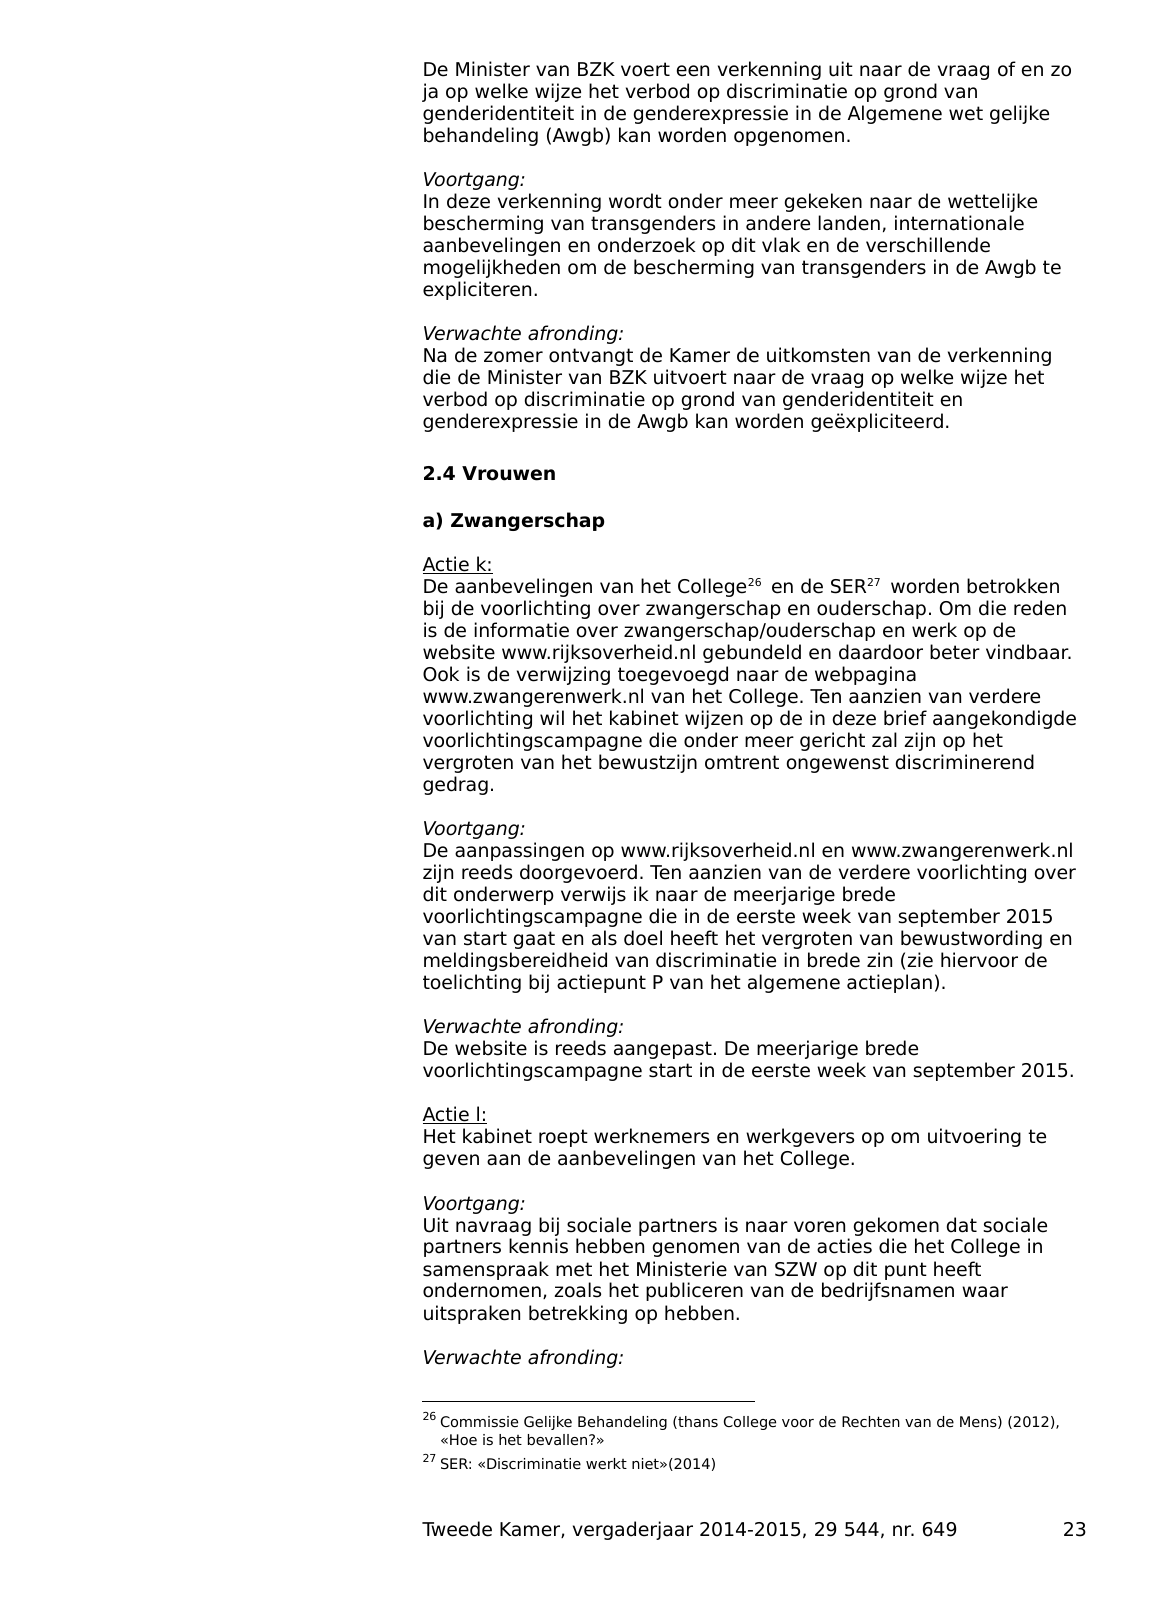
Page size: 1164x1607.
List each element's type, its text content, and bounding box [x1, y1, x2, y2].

text De Minister van BZK voert een verkenning uit naar de vraag of en zo ja op welke wijze het verbod op discriminatie op grond van genderidentiteit in de genderexpressie in de Algemene wet gelijke behandeling (Awgb) kan worden opgenomen. [422, 59, 1087, 147]
text Voortgang: [422, 1192, 1087, 1214]
text De aanpassingen op www.rijksoverheid.nl en www.zwangerenwerk.nl zijn reeds doorgevoerd. Ten aanzien van de verdere voorlichting over dit onderwerp verwijs ik naar de meerjarige brede voorlichtingscampagne die in de eerste week van september 2015 van start gaat en als doel heeft het vergroten van bewustwording en meldingsbereidheid van discriminatie in brede zin (zie hiervoor de toelichting bij actiepunt P van het algemene actieplan). [422, 840, 1087, 994]
text Verwachte afronding: [422, 323, 1087, 345]
text Na de zomer ontvangt de Kamer de uitkomsten van de verkenning die de Minister van BZK uitvoert naar de vraag op welke wijze het verbod op discriminatie op grond van genderidentiteit en genderexpressie in de Awgb kan worden geëxpliciteerd. [422, 345, 1087, 433]
text Commissie Gelijke Behandeling (thans College voor de Rechten van de Mens) (2012), «Hoe is het bevallen?» [422, 1410, 1087, 1449]
subtitle 2.4 Vrouwen [422, 463, 1087, 485]
text De aanbevelingen van het College en de SER worden betrokken bij de voorlichting over zwangerschap en ouderschap. Om die reden is de informatie over zwangerschap/ouderschap en werk op de website www.rijksoverheid.nl gebundeld en daardoor beter vindbaar. Ook is de verwijzing toegevoegd naar de webpagina www.zwangerenwerk.nl van het College. Ten aanzien van verdere voorlichting wil het kabinet wijzen op de in deze brief aangekondigde voorlichtingscampagne die onder meer gericht zal zijn op het vergroten van het bewustzijn omtrent ongewenst discriminerend gedrag. [422, 576, 1087, 796]
text Verwachte afronding: [422, 1016, 1087, 1038]
text Het kabinet roept werknemers en werkgevers op om uitvoering te geven aan de aanbevelingen van het College. [422, 1126, 1087, 1170]
text De website is reeds aangepast. De meerjarige brede voorlichtingscampagne start in de eerste week van september 2015. [422, 1038, 1087, 1082]
text Uit navraag bij sociale partners is naar voren gekomen dat sociale partners kennis hebben genomen van de acties die het College in samenspraak met het Ministerie van SZW op dit punt heeft ondernomen, zoals het publiceren van de bedrijfsnamen waar uitspraken betrekking op hebben. [422, 1214, 1087, 1324]
text Actie l: [422, 1104, 1087, 1126]
text Verwachte afronding: [422, 1347, 1087, 1368]
text In deze verkenning wordt onder meer gekeken naar de wettelijke bescherming van transgenders in andere landen, internationale aanbevelingen en onderzoek op dit vlak en de verschillende mogelijkheden om de bescherming van transgenders in de Awgb te expliciteren. [422, 191, 1087, 301]
text SER: «Discriminatie werkt niet»(2014) [422, 1452, 1087, 1474]
text Voortgang: [422, 818, 1087, 840]
subtitle a) Zwangerschap [422, 510, 1087, 532]
text Voortgang: [422, 169, 1087, 191]
text Actie k: [422, 554, 1087, 576]
